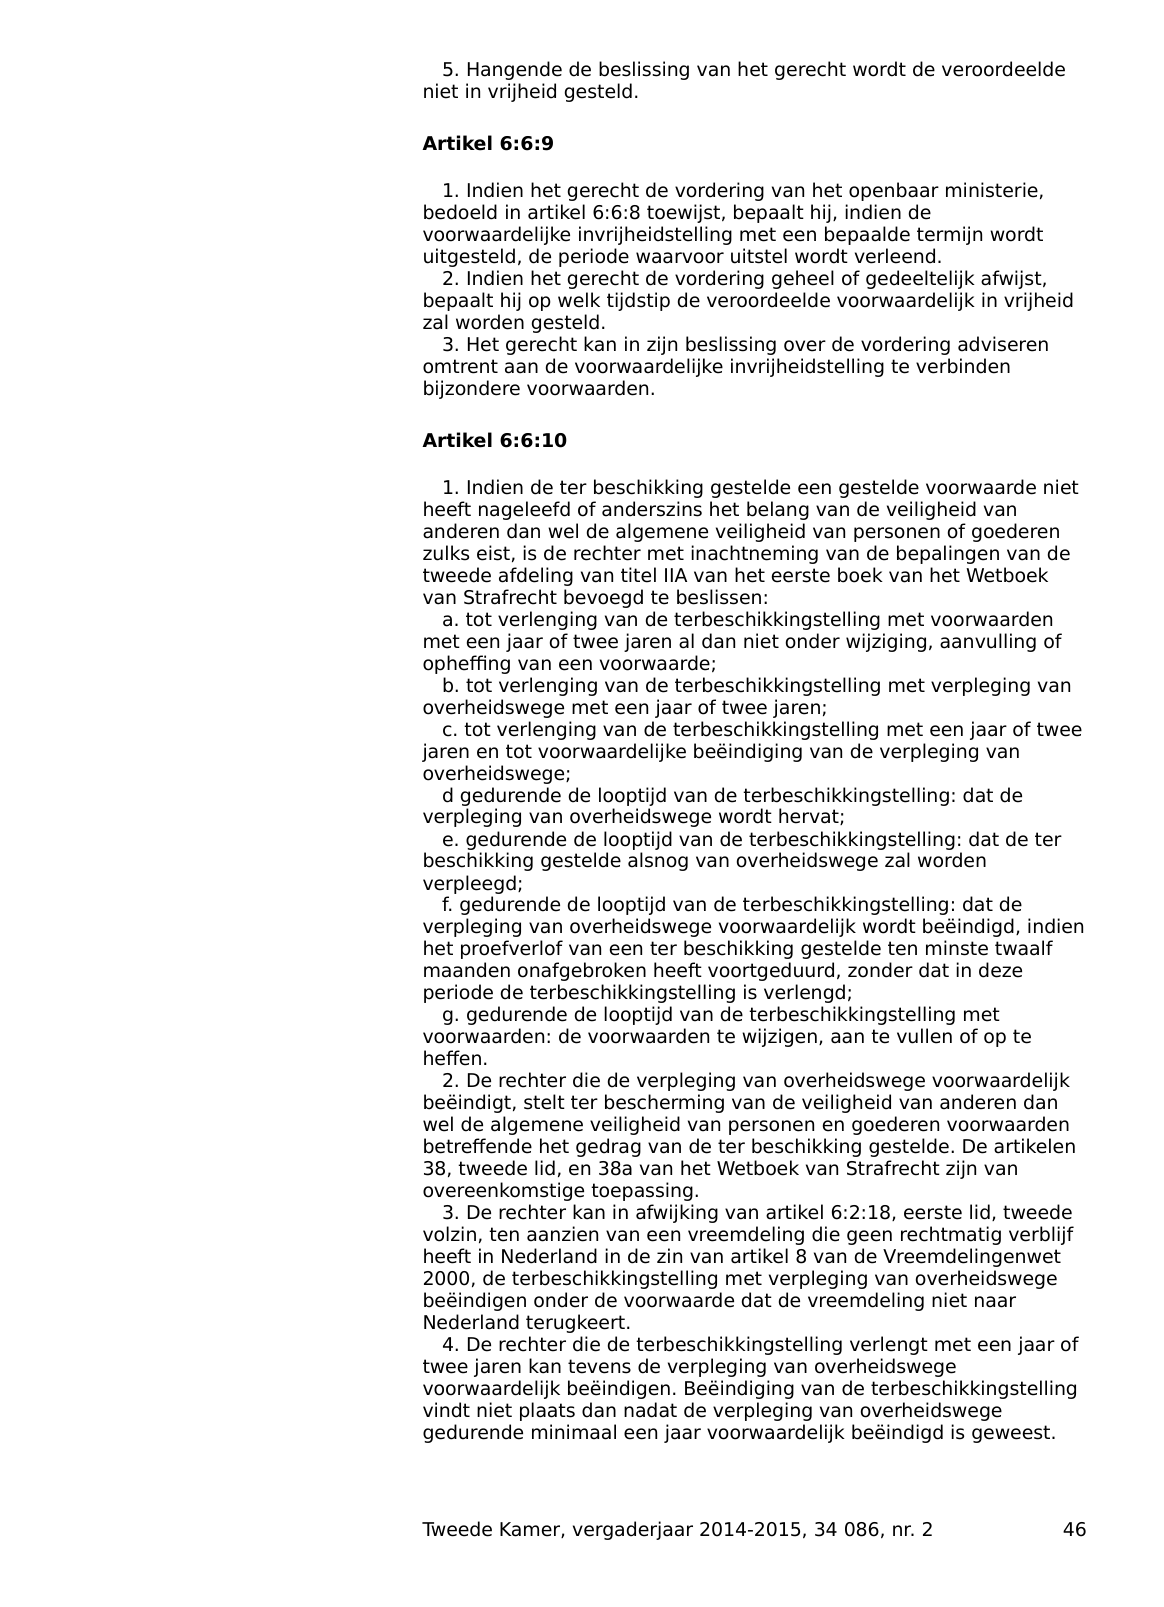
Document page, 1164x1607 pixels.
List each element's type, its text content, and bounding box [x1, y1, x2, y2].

text 3. Het gerecht kan in zijn beslissing over de vordering adviseren omtrent aan de voorwaardelijke invrijheidstelling te verbinden bijzondere voorwaarden. [422, 334, 1087, 400]
text 1. Indien het gerecht de vordering van het openbaar ministerie, bedoeld in artikel 6:6:8 toewijst, bepaalt hij, indien de voorwaardelijke invrijheidstelling met een bepaalde termijn wordt uitgesteld, de periode waarvoor uitstel wordt verleend. [422, 180, 1087, 268]
text e. gedurende de looptijd van de terbeschikkingstelling: dat de ter beschikking gestelde alsnog van overheidswege zal worden verpleegd; [422, 828, 1087, 894]
text b. tot verlenging van de terbeschikkingstelling met verpleging van overheidswege met een jaar of twee jaren; [422, 674, 1087, 718]
text 2. Indien het gerecht de vordering geheel of gedeeltelijk afwijst, bepaalt hij op welk tijdstip de veroordeelde voorwaardelijk in vrijheid zal worden gesteld. [422, 268, 1087, 334]
text 5. Hangende de beslissing van het gerecht wordt de veroordeelde niet in vrijheid gesteld. [422, 59, 1087, 103]
text f. gedurende de looptijd van de terbeschikkingstelling: dat de verpleging van overheidswege voorwaardelijk wordt beëindigd, indien het proefverlof van een ter beschikking gestelde ten minste twaalf maanden onafgebroken heeft voortgeduurd, zonder dat in deze periode de terbeschikkingstelling is verlengd; [422, 894, 1087, 1004]
text a. tot verlenging van de terbeschikkingstelling met voorwaarden met een jaar of twee jaren al dan niet onder wijziging, aanvulling of opheffing van een voorwaarde; [422, 609, 1087, 674]
text 4. De rechter die de terbeschikkingstelling verlengt met een jaar of twee jaren kan tevens de verpleging van overheidswege voorwaardelijk beëindigen. Beëindiging van de terbeschikkingstelling vindt niet plaats dan nadat de verpleging van overheidswege gedurende minimaal een jaar voorwaardelijk beëindigd is geweest. [422, 1334, 1087, 1444]
text 3. De rechter kan in afwijking van artikel 6:2:18, eerste lid, tweede volzin, ten aanzien van een vreemdeling die geen rechtmatig verblijf heeft in Nederland in de zin van artikel 8 van de Vreemdelingenwet 2000, de terbeschikkingstelling met verpleging van overheidswege beëindigen onder de voorwaarde dat de vreemdeling niet naar Nederland terugkeert. [422, 1202, 1087, 1334]
subtitle Artikel 6:6:9 [422, 133, 1087, 155]
subtitle Artikel 6:6:10 [422, 430, 1087, 452]
text d gedurende de looptijd van de terbeschikkingstelling: dat de verpleging van overheidswege wordt hervat; [422, 784, 1087, 828]
text 1. Indien de ter beschikking gestelde een gestelde voorwaarde niet heeft nageleefd of anderszins het belang van de veiligheid van anderen dan wel de algemene veiligheid van personen of goederen zulks eist, is de rechter met inachtneming van de bepalingen van de tweede afdeling van titel IIA van het eerste boek van het Wetboek van Strafrecht bevoegd te beslissen: [422, 477, 1087, 609]
text g. gedurende de looptijd van de terbeschikkingstelling met voorwaarden: de voorwaarden te wijzigen, aan te vullen of op te heffen. [422, 1004, 1087, 1070]
text c. tot verlenging van de terbeschikkingstelling met een jaar of twee jaren en tot voorwaardelijke beëindiging van de verpleging van overheidswege; [422, 718, 1087, 784]
text 2. De rechter die de verpleging van overheidswege voorwaardelijk beëindigt, stelt ter bescherming van de veiligheid van anderen dan wel de algemene veiligheid van personen en goederen voorwaarden betreffende het gedrag van de ter beschikking gestelde. De artikelen 38, tweede lid, en 38a van het Wetboek van Strafrecht zijn van overeenkomstige toepassing. [422, 1070, 1087, 1202]
